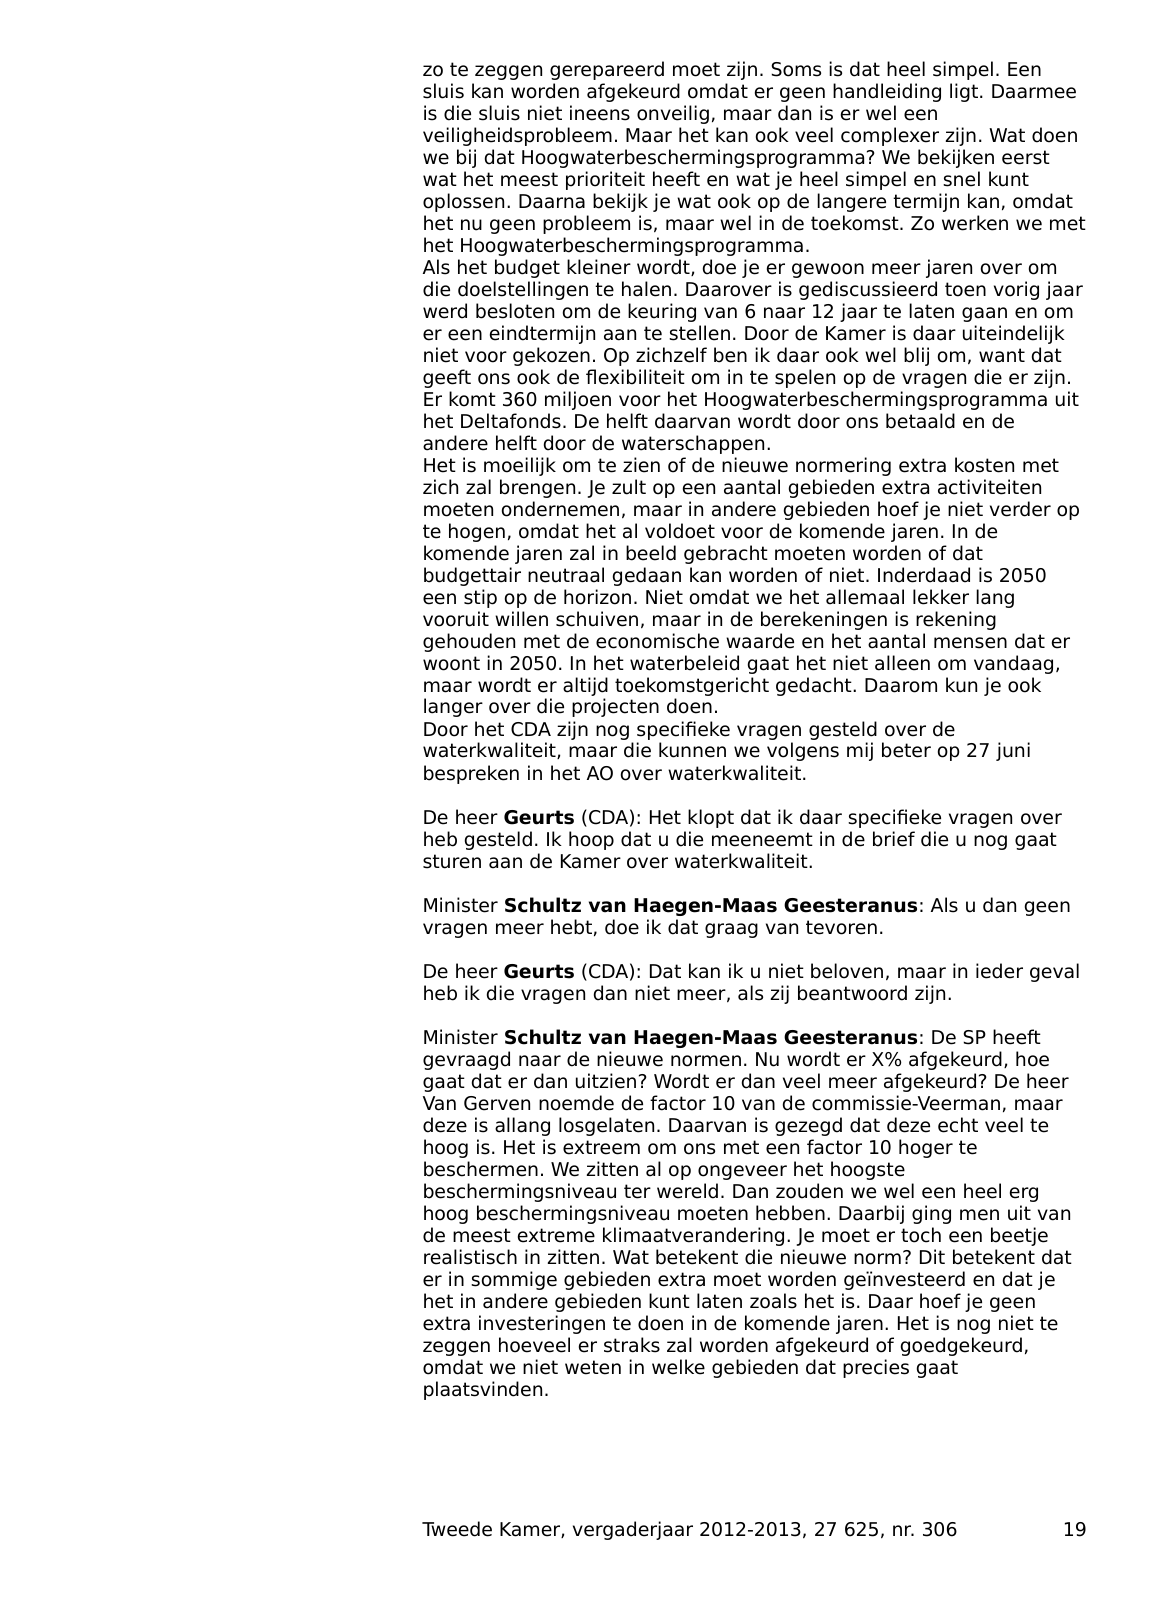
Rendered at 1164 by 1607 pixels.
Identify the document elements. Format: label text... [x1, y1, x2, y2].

text Door het CDA zijn nog specifieke vragen gesteld over de waterkwaliteit, maar die kunnen we volgens mij beter op 27 juni bespreken in het AO over waterkwaliteit. [422, 718, 1087, 784]
text Er komt 360 miljoen voor het Hoogwaterbeschermingsprogramma uit het Deltafonds. De helft daarvan wordt door ons betaald en de andere helft door de waterschappen. [422, 389, 1087, 455]
text Als het budget kleiner wordt, doe je er gewoon meer jaren over om die doelstellingen te halen. Daarover is gediscussieerd toen vorig jaar werd besloten om de keuring van 6 naar 12 jaar te laten gaan en om er een eindtermijn aan te stellen. Door de Kamer is daar uiteindelijk niet voor gekozen. Op zichzelf ben ik daar ook wel blij om, want dat geeft ons ook de flexibiliteit om in te spelen op de vragen die er zijn. [422, 257, 1087, 389]
text De heer Geurts (CDA): Dat kan ik u niet beloven, maar in ieder geval heb ik die vragen dan niet meer, als zij beantwoord zijn. [422, 961, 1087, 1005]
text zo te zeggen gerepareerd moet zijn. Soms is dat heel simpel. Een sluis kan worden afgekeurd omdat er geen handleiding ligt. Daarmee is die sluis niet ineens onveilig, maar dan is er wel een veiligheidsprobleem. Maar het kan ook veel complexer zijn. Wat doen we bij dat Hoogwaterbeschermingsprogramma? We bekijken eerst wat het meest prioriteit heeft en wat je heel simpel en snel kunt oplossen. Daarna bekijk je wat ook op de langere termijn kan, omdat het nu geen probleem is, maar wel in de toekomst. Zo werken we met het Hoogwaterbeschermingsprogramma. [422, 59, 1087, 257]
text Het is moeilijk om te zien of de nieuwe normering extra kosten met zich zal brengen. Je zult op een aantal gebieden extra activiteiten moeten ondernemen, maar in andere gebieden hoef je niet verder op te hogen, omdat het al voldoet voor de komende jaren. In de komende jaren zal in beeld gebracht moeten worden of dat budgettair neutraal gedaan kan worden of niet. Inderdaad is 2050 een stip op de horizon. Niet omdat we het allemaal lekker lang vooruit willen schuiven, maar in de berekeningen is rekening gehouden met de economische waarde en het aantal mensen dat er woont in 2050. In het waterbeleid gaat het niet alleen om vandaag, maar wordt er altijd toekomstgericht gedacht. Daarom kun je ook langer over die projecten doen. [422, 455, 1087, 718]
text De heer Geurts (CDA): Het klopt dat ik daar specifieke vragen over heb gesteld. Ik hoop dat u die meeneemt in de brief die u nog gaat sturen aan de Kamer over waterkwaliteit. [422, 807, 1087, 872]
text Minister Schultz van Haegen-Maas Geesteranus: Als u dan geen vragen meer hebt, doe ik dat graag van tevoren. [422, 895, 1087, 939]
text Minister Schultz van Haegen-Maas Geesteranus: De SP heeft gevraagd naar de nieuwe normen. Nu wordt er X% afgekeurd, hoe gaat dat er dan uitzien? Wordt er dan veel meer afgekeurd? De heer Van Gerven noemde de factor 10 van de commissie-Veerman, maar deze is allang losgelaten. Daarvan is gezegd dat deze echt veel te hoog is. Het is extreem om ons met een factor 10 hoger te beschermen. We zitten al op ongeveer het hoogste beschermingsniveau ter wereld. Dan zouden we wel een heel erg hoog beschermingsniveau moeten hebben. Daarbij ging men uit van de meest extreme klimaatverandering. Je moet er toch een beetje realistisch in zitten. Wat betekent die nieuwe norm? Dit betekent dat er in sommige gebieden extra moet worden geïnvesteerd en dat je het in andere gebieden kunt laten zoals het is. Daar hoef je geen extra investeringen te doen in de komende jaren. Het is nog niet te zeggen hoeveel er straks zal worden afgekeurd of goedgekeurd, omdat we niet weten in welke gebieden dat precies gaat plaatsvinden. [422, 1027, 1087, 1401]
